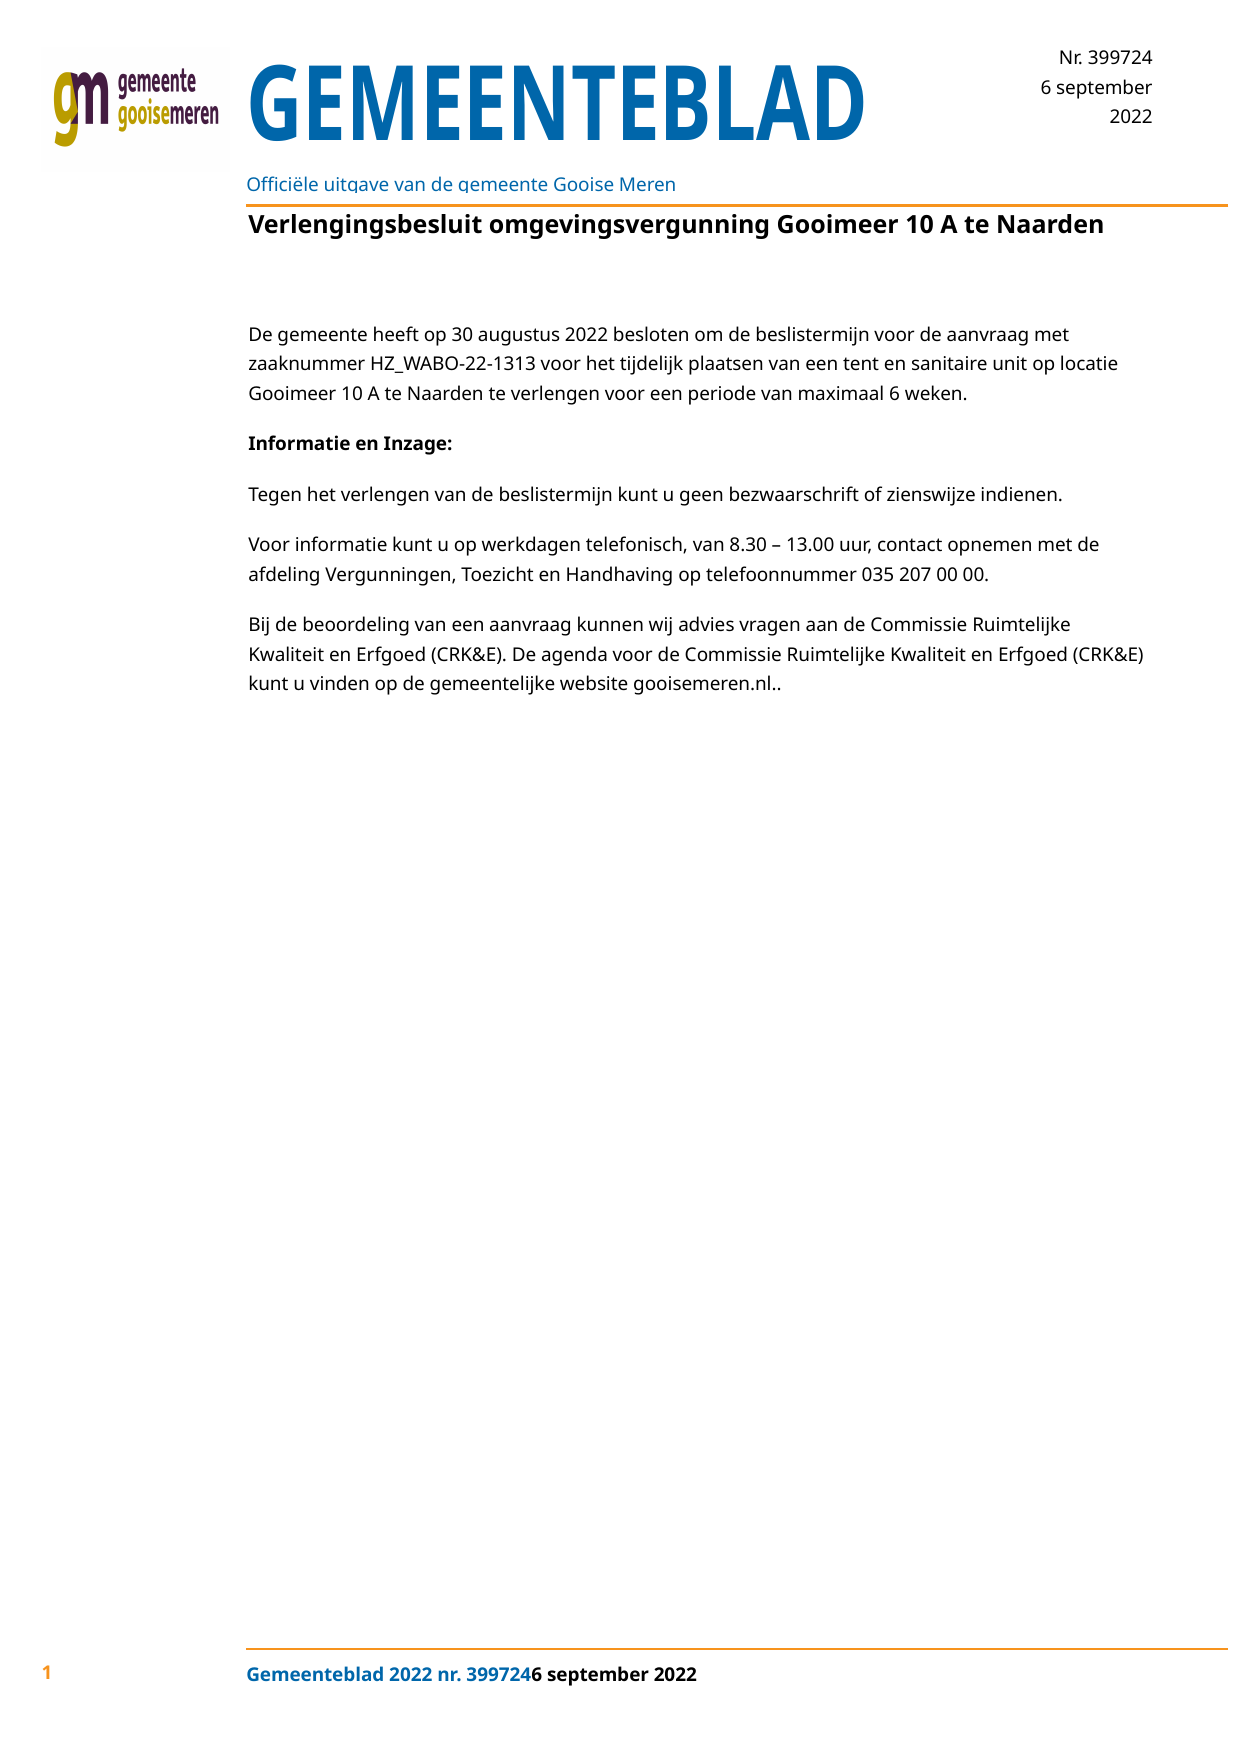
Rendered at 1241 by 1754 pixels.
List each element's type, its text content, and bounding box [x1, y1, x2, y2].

text Bij de beoordeling van een aanvraag kunnen wij advies vragen aan de Commissie Ruimtelijke Kwaliteit en Erfgoed (CRK&E). De agenda voor de Commissie Ruimtelijke Kwaliteit en Erfgoed (CRK&E) kunt u vinden op de gemeentelijke website gooisemeren.nl.. [248, 611, 1152, 696]
text Informatie en Inzage: [248, 430, 1152, 456]
picture [41, 47, 231, 172]
text Tegen het verlengen van de beslistermijn kunt u geen bezwaarschrift of zienswijze indienen. [248, 481, 1152, 506]
text De gemeente heeft op 30 augustus 2022 besloten om de beslistermijn voor de aanvraag met zaaknummer HZ_WABO-22-1313 voor het tijdelijk plaatsen van een tent en sanitaire unit op locatie Gooimeer 10 A te Naarden te verlengen voor een periode van maximaal 6 weken. [248, 321, 1152, 406]
text Verlengingsbesluit omgevingsvergunning Gooimeer 10 A te Naarden [248, 207, 1152, 241]
text Voor informatie kunt u op werkdagen telefonisch, van 8.30 – 13.00 uur, contact opnemen met de afdeling Vergunningen, Toezicht en Handhaving op telefoonnummer 035 207 00 00. [248, 531, 1152, 586]
